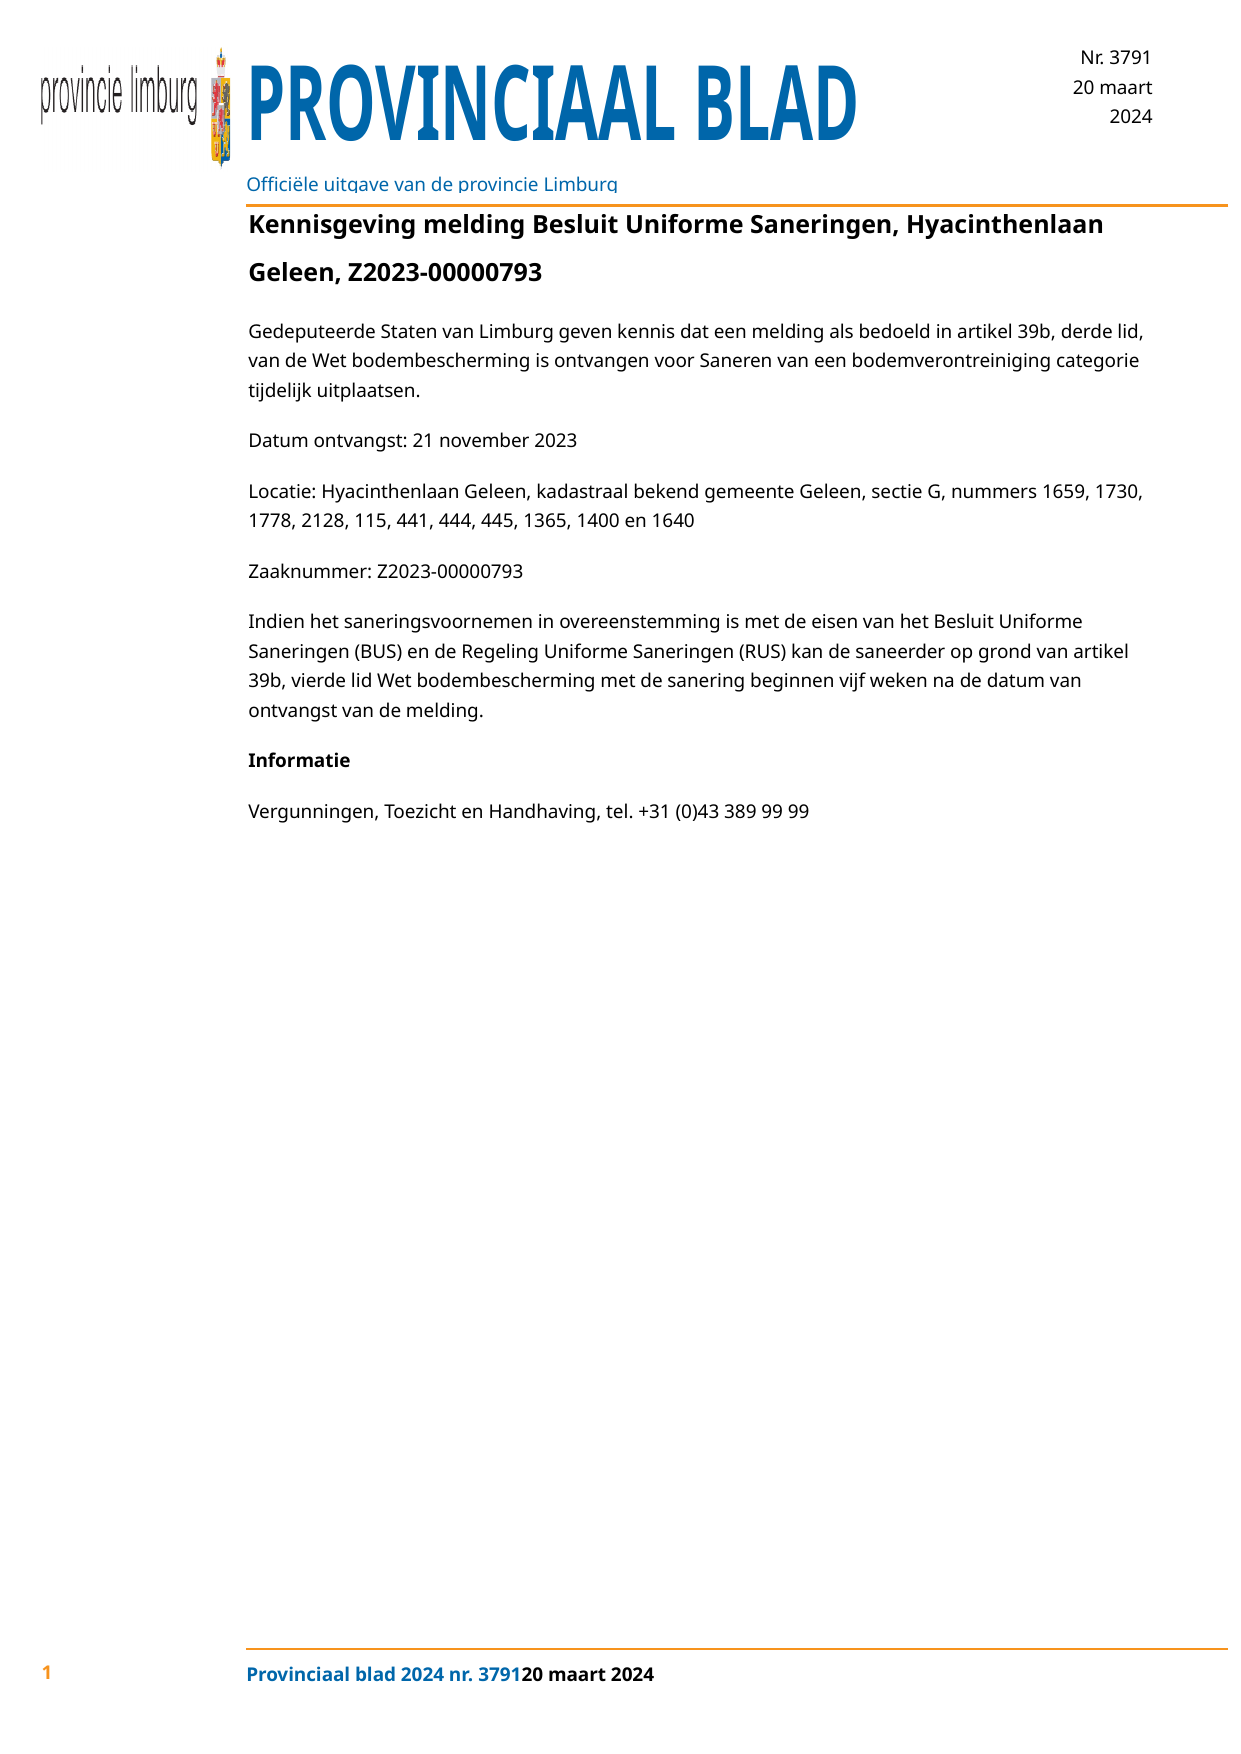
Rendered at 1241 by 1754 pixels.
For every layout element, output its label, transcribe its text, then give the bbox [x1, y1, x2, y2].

text Zaaknummer: Z2023-00000793 [248, 558, 1152, 584]
text Datum ontvangst: 21 november 2023 [248, 427, 1152, 453]
text Locatie: Hyacinthenlaan Geleen, kadastraal bekend gemeente Geleen, sectie G, nummers 1659, 1730, 1778, 2128, 115, 441, 444, 445, 1365, 1400 en 1640 [248, 478, 1152, 533]
text Indien het saneringsvoornemen in overeenstemming is met de eisen van het Besluit Uniforme Saneringen (BUS) en de Regeling Uniforme Saneringen (RUS) kan de saneerder op grond van artikel 39b, vierde lid Wet bodembescherming met de sanering beginnen vijf weken na de datum van ontvangst van de melding. [248, 608, 1152, 723]
picture [41, 47, 231, 172]
text Gedeputeerde Staten van Limburg geven kennis dat een melding als bedoeld in artikel 39b, derde lid, van de Wet bodembescherming is ontvangen voor Saneren van een bodemverontreiniging categorie tijdelijk uitplaatsen. [248, 318, 1152, 403]
text Informatie [248, 747, 1152, 773]
text Vergunningen, Toezicht en Handhaving, tel. +31 (0)43 389 99 99 [248, 798, 1152, 824]
text Kennisgeving melding Besluit Uniforme Saneringen, Hyacinthenlaan Geleen, Z2023-00000793 [248, 207, 1152, 288]
